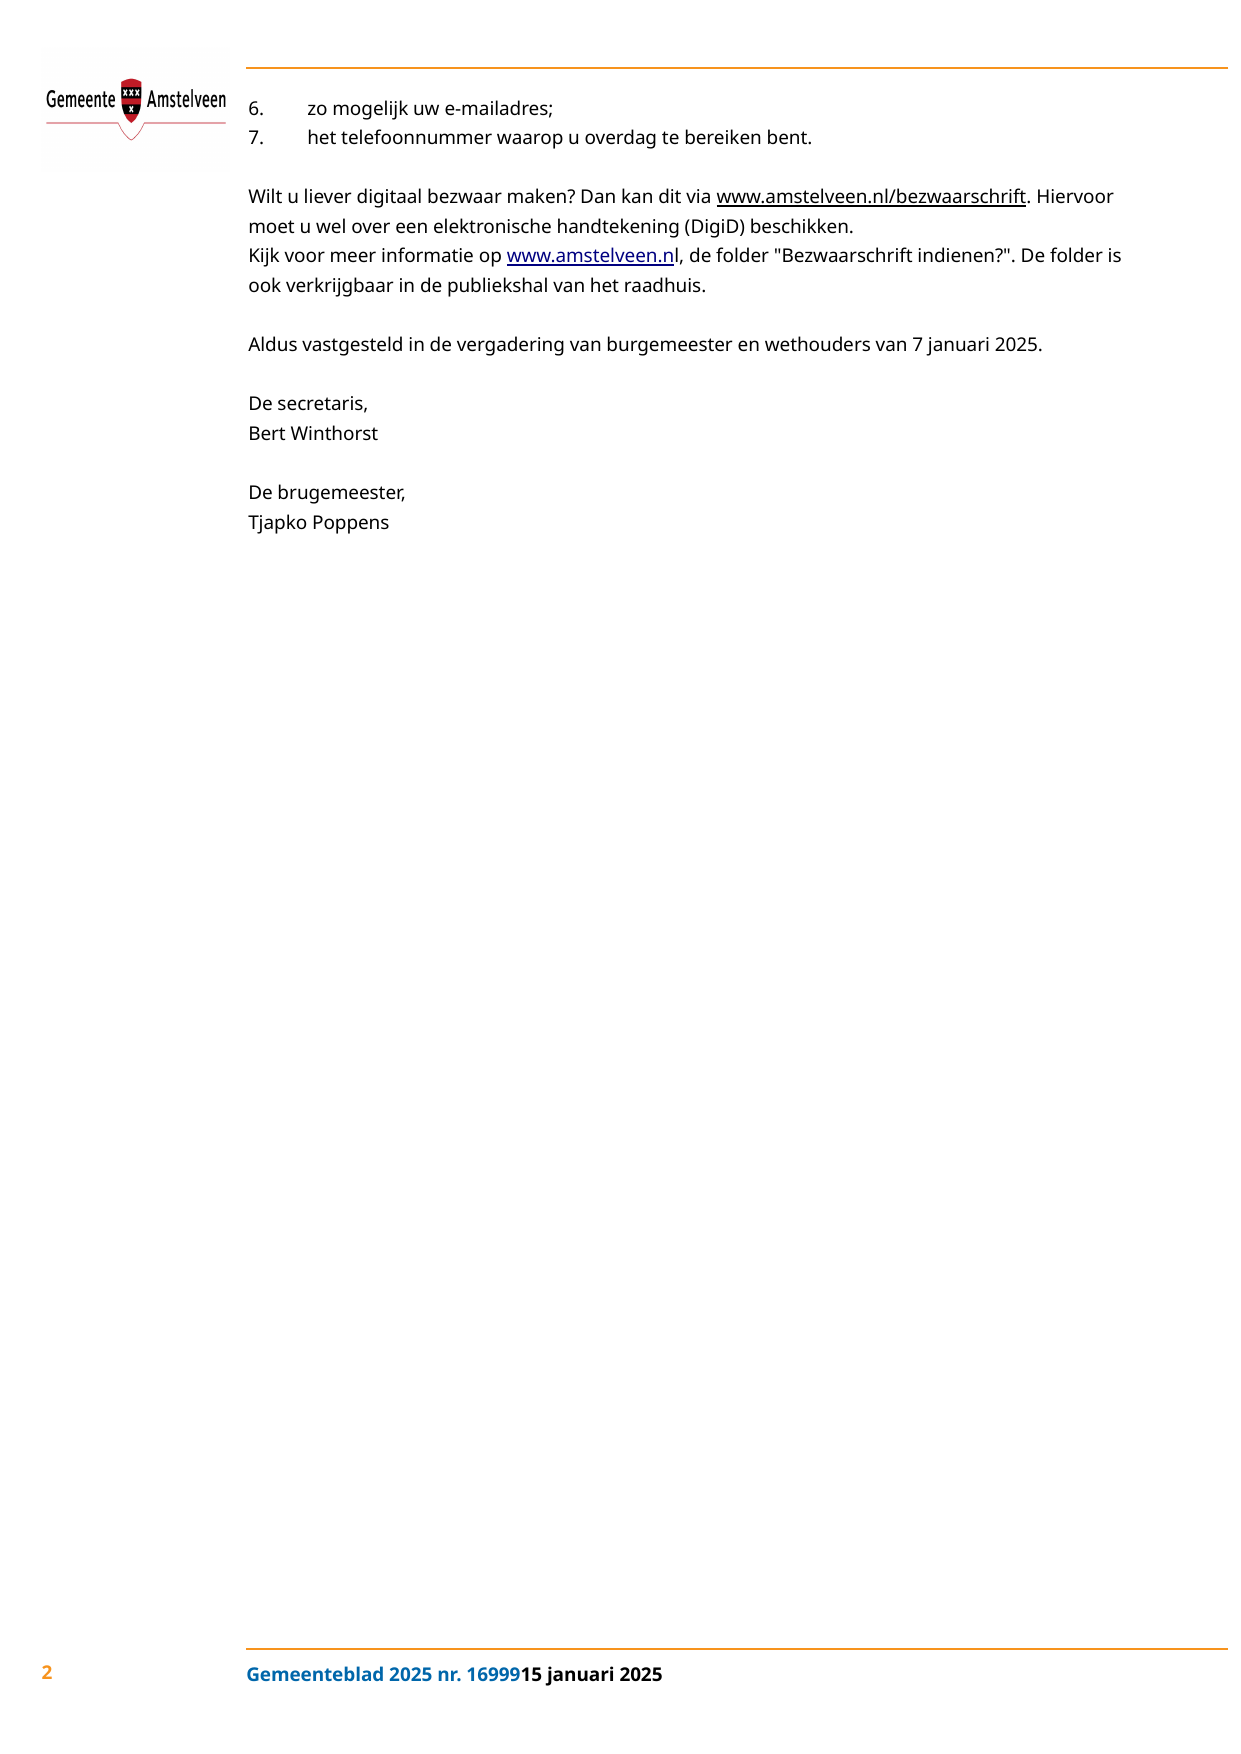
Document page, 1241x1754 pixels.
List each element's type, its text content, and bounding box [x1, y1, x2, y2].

list het telefoonnummer waarop u overdag te bereiken bent. [248, 124, 1152, 150]
text De brugemeester, [248, 479, 1152, 505]
text De secretaris, [248, 391, 1152, 416]
text Kijk voor meer informatie op www.amstelveen.nl, de folder "Bezwaarschrift indienen?". De folder is ook verkrijgbaar in de publiekshal van het raadhuis. [248, 243, 1152, 298]
text Aldus vastgesteld in de vergadering van burgemeester en wethouders van 7 januari 2025. [248, 331, 1152, 357]
text Wilt u liever digitaal bezwaar maken? Dan kan dit via www.amstelveen.nl/bezwaarschrift. Hiervoor moet u wel over een elektronische handtekening (DigiD) beschikken. [248, 183, 1152, 239]
text Tjapko Poppens [248, 509, 1152, 535]
list zo mogelijk uw e-mailadres; [248, 95, 1152, 121]
picture [41, 47, 231, 172]
text Bert Winthorst [248, 420, 1152, 446]
